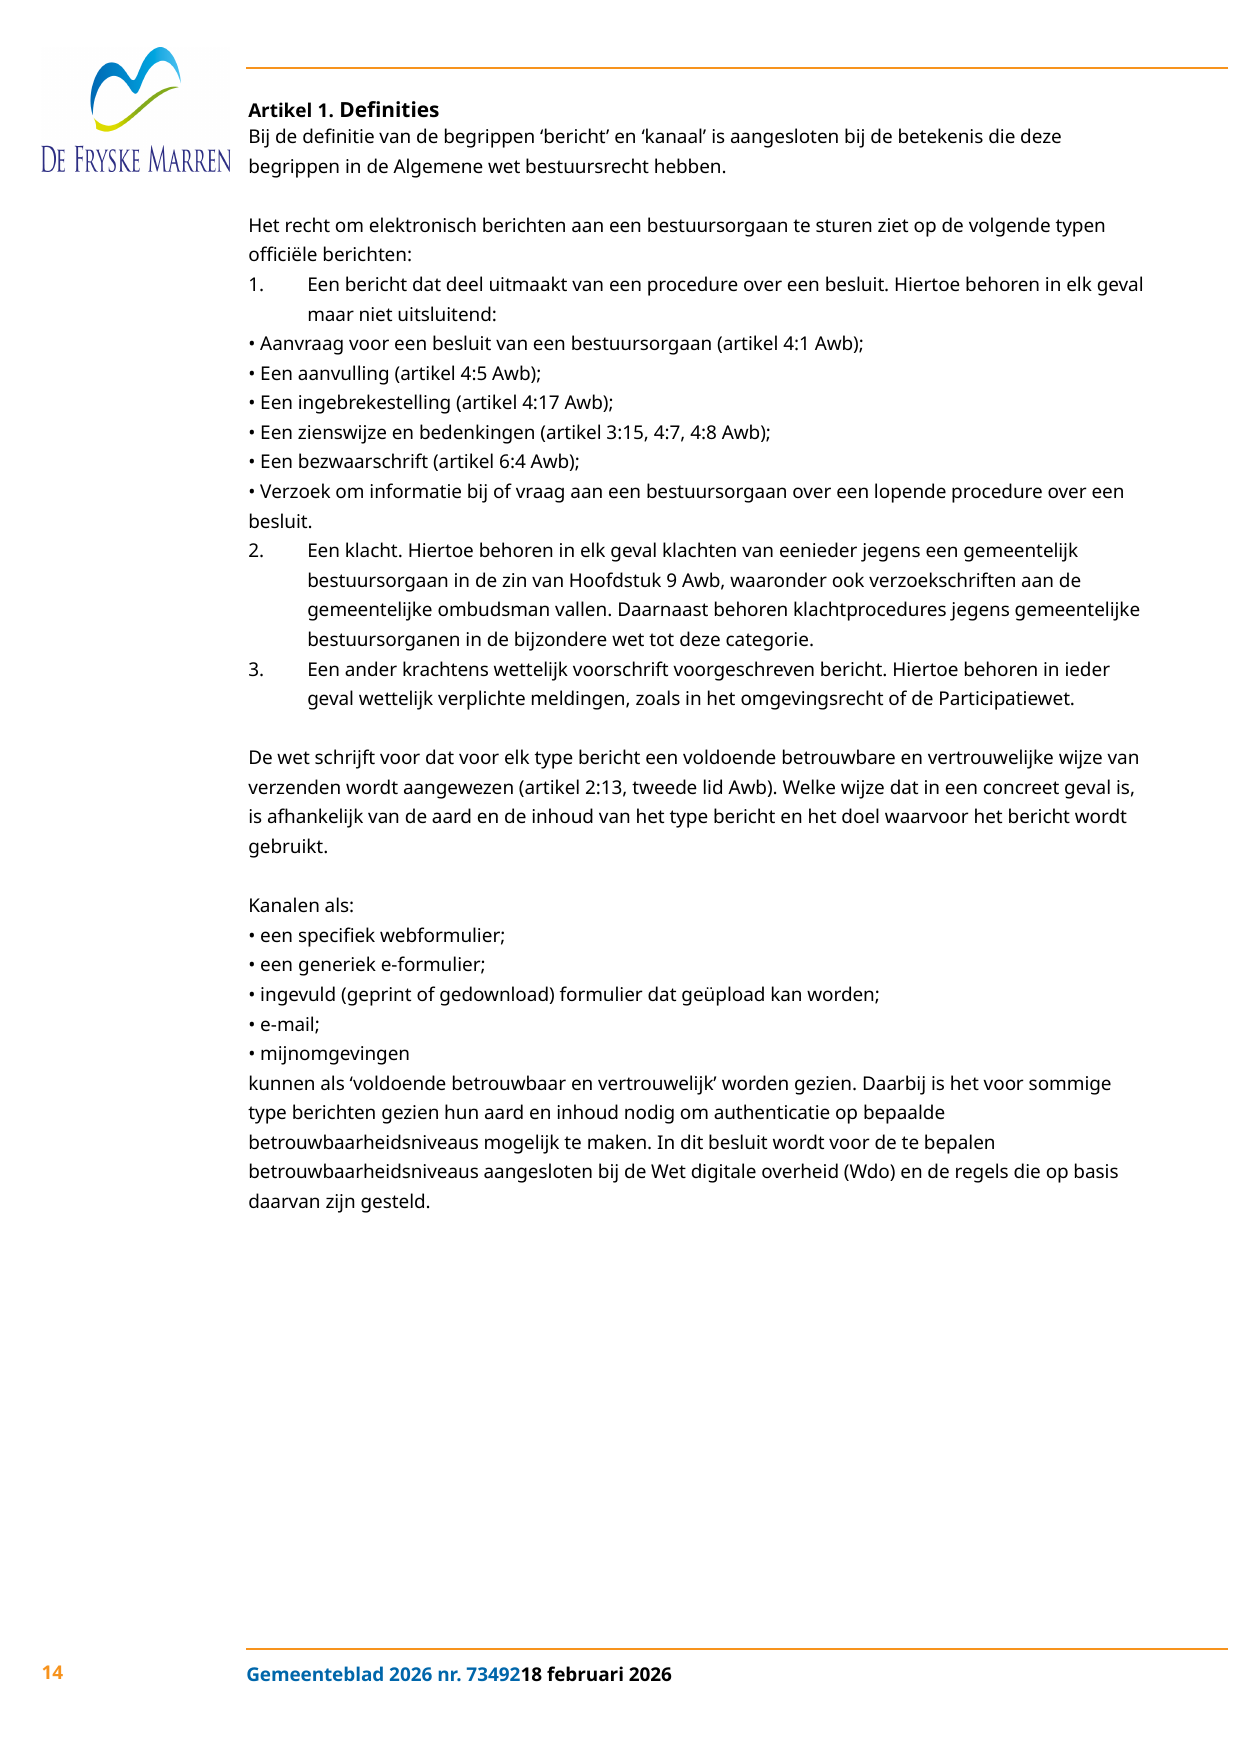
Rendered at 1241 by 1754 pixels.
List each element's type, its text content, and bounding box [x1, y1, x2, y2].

text • Een ingebrekestelling (artikel 4:17 Awb); [248, 389, 1152, 415]
text • Verzoek om informatie bij of vraag aan een bestuursorgaan over een lopende procedure over een besluit. [248, 478, 1152, 534]
text • een generiek e-formulier; [248, 952, 1152, 977]
list Een ander krachtens wettelijk voorschrift voorgeschreven bericht. Hiertoe behoren in ieder geval wettelijk verplichte meldingen, zoals in het omgevingsrecht of de Participatiewet. [248, 656, 1152, 711]
text • ingevuld (geprint of gedownload) formulier dat geüpload kan worden; [248, 981, 1152, 1007]
text • Aanvraag voor een besluit van een bestuursorgaan (artikel 4:1 Awb); [248, 330, 1152, 356]
text Kanalen als: [248, 892, 1152, 918]
text • Een zienswijze en bedenkingen (artikel 3:15, 4:7, 4:8 Awb); [248, 419, 1152, 445]
text • mijnomgevingen [248, 1040, 1152, 1066]
list Een bericht dat deel uitmaakt van een procedure over een besluit. Hiertoe behoren in elk geval maar niet uitsluitend: [248, 271, 1152, 327]
text • Een bezwaarschrift (artikel 6:4 Awb); [248, 449, 1152, 474]
picture [41, 47, 231, 172]
text De wet schrijft voor dat voor elk type bericht een voldoende betrouwbare en vertrouwelijke wijze van verzenden wordt aangewezen (artikel 2:13, tweede lid Awb). Welke wijze dat in een concreet geval is, is afhankelijk van de aard en de inhoud van het type bericht en het doel waarvoor het bericht wordt gebruikt. [248, 744, 1152, 859]
text Het recht om elektronisch berichten aan een bestuursorgaan te sturen ziet op de volgende typen officiële berichten: [248, 212, 1152, 267]
text • Een aanvulling (artikel 4:5 Awb); [248, 360, 1152, 386]
list Een klacht. Hiertoe behoren in elk geval klachten van eenieder jegens een gemeentelijk bestuursorgaan in de zin van Hoofdstuk 9 Awb, waaronder ook verzoekschriften aan de gemeentelijke ombudsman vallen. Daarnaast behoren klachtprocedures jegens gemeentelijke bestuursorganen in de bijzondere wet tot deze categorie. [248, 537, 1152, 652]
text Artikel 1. Definities [248, 95, 1152, 123]
text • e-mail; [248, 1011, 1152, 1037]
text kunnen als ‘voldoende betrouwbaar en vertrouwelijk’ worden gezien. Daarbij is het voor sommige type berichten gezien hun aard en inhoud nodig om authenticatie op bepaalde betrouwbaarheidsniveaus mogelijk te maken. In dit besluit wordt voor de te bepalen betrouwbaarheidsniveaus aangesloten bij de Wet digitale overheid (Wdo) en de regels die op basis daarvan zijn gesteld. [248, 1070, 1152, 1214]
text Bij de definitie van de begrippen ‘bericht’ en ‘kanaal’ is aangesloten bij de betekenis die deze begrippen in de Algemene wet bestuursrecht hebben. [248, 123, 1152, 179]
text • een specifiek webformulier; [248, 922, 1152, 948]
